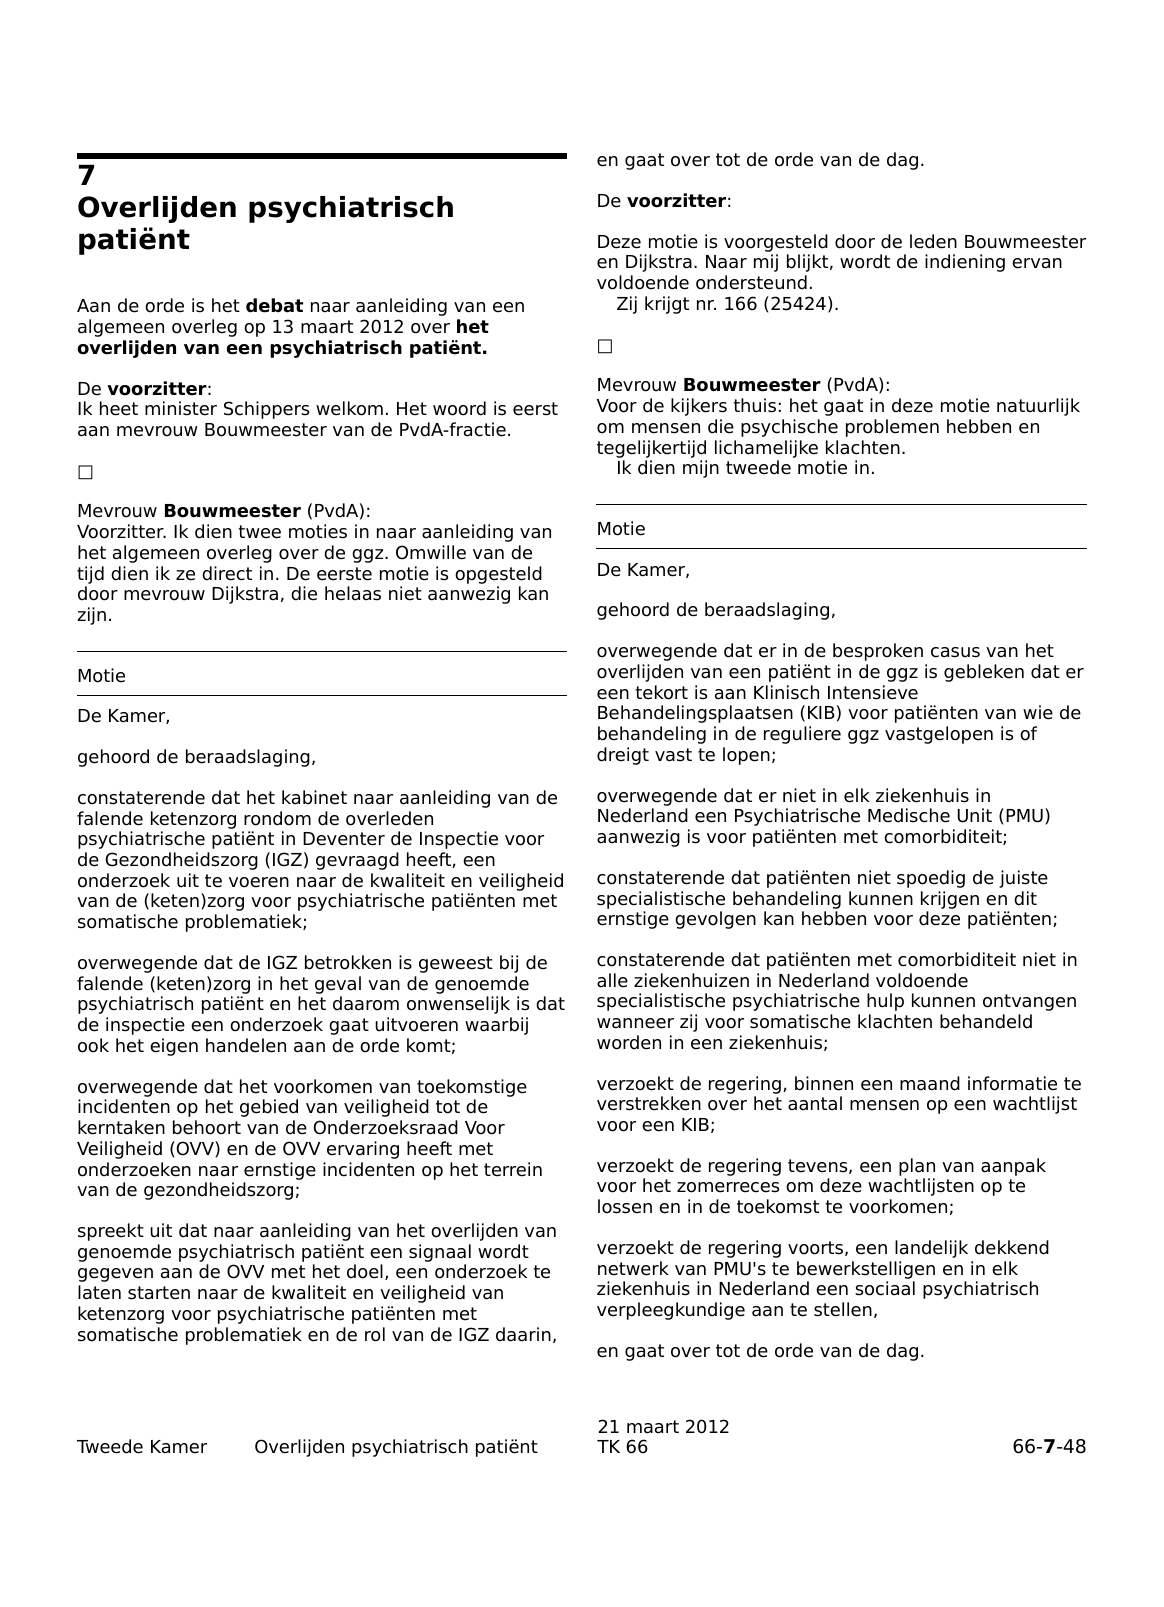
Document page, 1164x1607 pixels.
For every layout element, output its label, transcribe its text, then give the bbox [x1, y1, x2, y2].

text Motie [596, 519, 1087, 539]
text Voor de kijkers thuis: het gaat in deze motie natuurlijk om mensen die psychische problemen hebben en tegelijkertijd lichamelijke klachten. [596, 396, 1087, 458]
text overwegende dat er in de besproken casus van het overlijden van een patiënt in de ggz is gebleken dat er een tekort is aan Klinisch Intensieve Behandelingsplaatsen (KIB) voor patiënten van wie de behandeling in de reguliere ggz vastgelopen is of dreigt vast te lopen; [596, 641, 1087, 765]
text Ik heet minister Schippers welkom. Het woord is eerst aan mevrouw Bouwmeester van de PvdA-fractie. [77, 399, 567, 441]
text Ik dien mijn tweede motie in. [596, 458, 1087, 479]
text overwegende dat er niet in elk ziekenhuis in Nederland een Psychiatrische Medische Unit (PMU) aanwezig is voor patiënten met comorbiditeit; [596, 785, 1087, 848]
text gehoord de beraadslaging, [596, 600, 1087, 621]
text Deze motie is voorgesteld door de leden Bouwmeester en Dijkstra. Naar mij blijkt, wordt de indiening ervan voldoende ondersteund. [596, 232, 1087, 294]
text Motie [77, 666, 567, 686]
text Aan de orde is het debat naar aanleiding van een algemeen overleg op 13 maart 2012 over het overlijden van een psychiatrisch patiënt. [77, 296, 567, 358]
text overwegende dat de IGZ betrokken is geweest bij de falende (keten)zorg in het geval van de genoemde psychiatrisch patiënt en het daarom onwenselijk is dat de inspectie een onderzoek gaat uitvoeren waarbij ook het eigen handelen aan de orde komt; [77, 953, 567, 1056]
text overwegende dat het voorkomen van toekomstige incidenten op het gebied van veiligheid tot de kerntaken behoort van de Onderzoeksraad Voor Veiligheid (OVV) en de OVV ervaring heeft met onderzoeken naar ernstige incidenten op het terrein van de gezondheidszorg; [77, 1076, 567, 1201]
text spreekt uit dat naar aanleiding van het overlijden van genoemde psychiatrisch patiënt een signaal wordt gegeven aan de OVV met het doel, een onderzoek te laten starten naar de kwaliteit en veiligheid van ketenzorg voor psychiatrische patiënten met somatische problematiek en de rol van de IGZ daarin, [77, 1221, 567, 1345]
text Zij krijgt nr. 166 (25424). [596, 294, 1087, 314]
text De voorzitter: [77, 378, 567, 399]
text De Kamer, [77, 706, 567, 727]
text constaterende dat patiënten met comorbiditeit niet in alle ziekenhuizen in Nederland voldoende specialistische psychiatrische hulp kunnen ontvangen wanneer zij voor somatische klachten behandeld worden in een ziekenhuis; [596, 950, 1087, 1053]
title 7 Overlijden psychiatrisch patiënt [77, 159, 567, 256]
text Voorzitter. Ik dien twee moties in naar aanleiding van het algemeen overleg over de ggz. Omwille van de tijd dien ik ze direct in. De eerste motie is opgesteld door mevrouw Dijkstra, die helaas niet aanwezig kan zijn. [77, 522, 567, 626]
text verzoekt de regering tevens, een plan van aanpak voor het zomerreces om deze wachtlijsten op te lossen en in de toekomst te voorkomen; [596, 1156, 1087, 1218]
text □ [596, 334, 1087, 355]
text constaterende dat patiënten niet spoedig de juiste specialistische behandeling kunnen krijgen en dit ernstige gevolgen kan hebben voor deze patiënten; [596, 868, 1087, 930]
text en gaat over tot de orde van de dag. [596, 1341, 1087, 1361]
text verzoekt de regering, binnen een maand informatie te verstrekken over het aantal mensen op een wachtlijst voor een KIB; [596, 1073, 1087, 1136]
text □ [77, 461, 567, 481]
text Mevrouw Bouwmeester (PvdA): [77, 501, 567, 522]
text verzoekt de regering voorts, een landelijk dekkend netwerk van PMU's te bewerkstelligen en in elk ziekenhuis in Nederland een sociaal psychiatrisch verpleegkundige aan te stellen, [596, 1238, 1087, 1321]
text Mevrouw Bouwmeester (PvdA): [596, 375, 1087, 396]
text constaterende dat het kabinet naar aanleiding van de falende ketenzorg rondom de overleden psychiatrische patiënt in Deventer de Inspectie voor de Gezondheidszorg (IGZ) gevraagd heeft, een onderzoek uit te voeren naar de kwaliteit en veiligheid van de (keten)zorg voor psychiatrische patiënten met somatische problematiek; [77, 788, 567, 933]
text De Kamer, [596, 559, 1087, 580]
text gehoord de beraadslaging, [77, 747, 567, 768]
text en gaat over tot de orde van de dag. [596, 150, 1087, 171]
text De voorzitter: [596, 191, 1087, 212]
